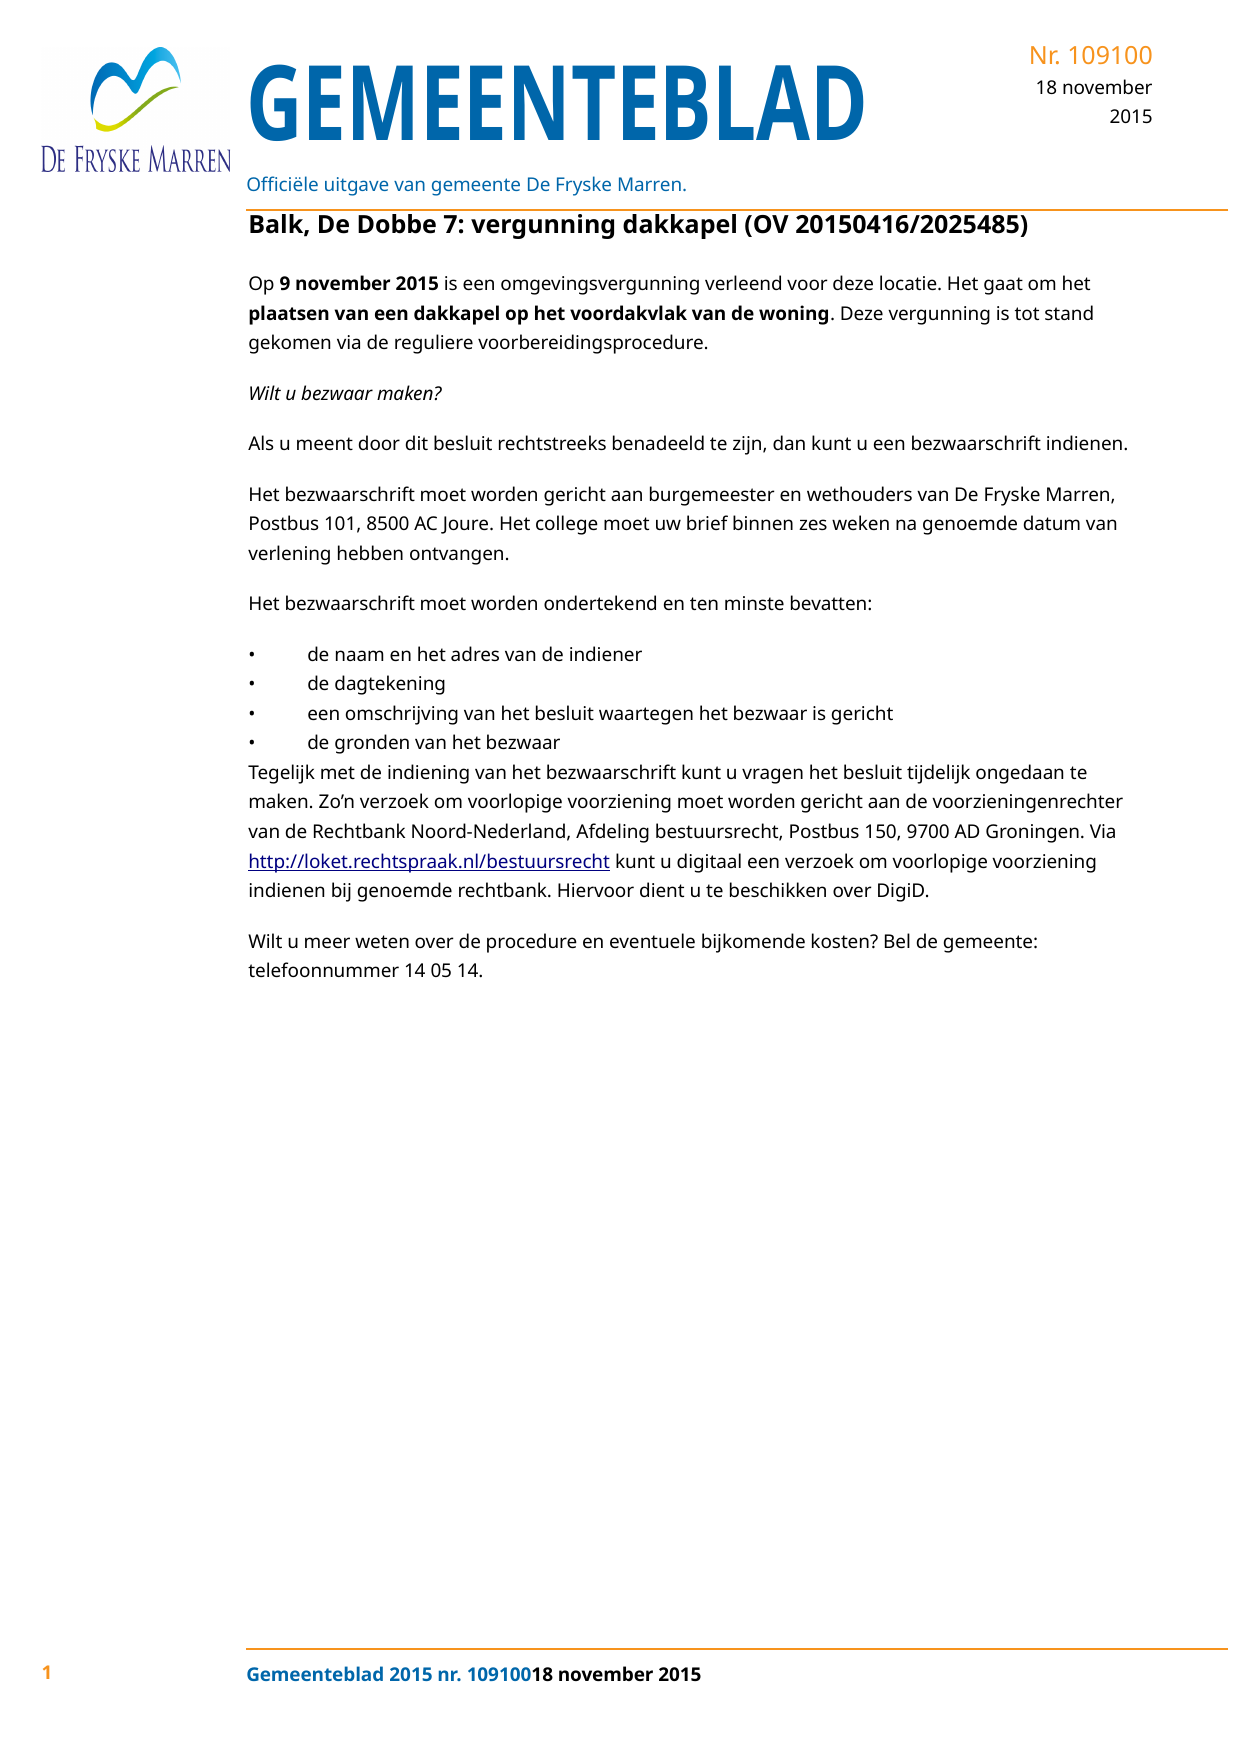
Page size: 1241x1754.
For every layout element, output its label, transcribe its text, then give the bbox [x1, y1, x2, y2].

text Wilt u bezwaar maken? [248, 380, 1152, 406]
text Wilt u meer weten over de procedure en eventuele bijkomende kosten? Bel de gemeente: telefoonnummer 14 05 14. [248, 928, 1152, 983]
text Het bezwaarschrift moet worden ondertekend en ten minste bevatten: [248, 590, 1152, 616]
text Balk, De Dobbe 7: vergunning dakkapel (OV 20150416/2025485) [248, 211, 1152, 241]
list de naam en het adres van de indiener [248, 641, 1152, 666]
list de dagtekening [248, 670, 1152, 696]
text Als u meent door dit besluit rechtstreeks benadeeld te zijn, dan kunt u een bezwaarschrift indienen. [248, 430, 1152, 456]
list de gronden van het bezwaar [248, 729, 1152, 755]
picture [41, 47, 231, 172]
text Tegelijk met de indiening van het bezwaarschrift kunt u vragen het besluit tijdelijk ongedaan te maken. Zo’n verzoek om voorlopige voorziening moet worden gericht aan de voorzieningenrechter van de Rechtbank Noord-Nederland, Afdeling bestuursrecht, Postbus 150, 9700 AD Groningen. Via http://loket.rechtspraak.nl/bestuursrecht kunt u digitaal een verzoek om voorlopige voorziening indienen bij genoemde rechtbank. Hiervoor dient u te beschikken over DigiD. [248, 759, 1152, 903]
text Het bezwaarschrift moet worden gericht aan burgemeester en wethouders van De Fryske Marren, Postbus 101, 8500 AC Joure. Het college moet uw brief binnen zes weken na genoemde datum van verlening hebben ontvangen. [248, 481, 1152, 566]
text Op 9 november 2015 is een omgevingsvergunning verleend voor deze locatie. Het gaat om het plaatsen van een dakkapel op het voordakvlak van de woning. Deze vergunning is tot stand gekomen via de reguliere voorbereidingsprocedure. [248, 270, 1152, 355]
list een omschrijving van het besluit waartegen het bezwaar is gericht [248, 700, 1152, 726]
